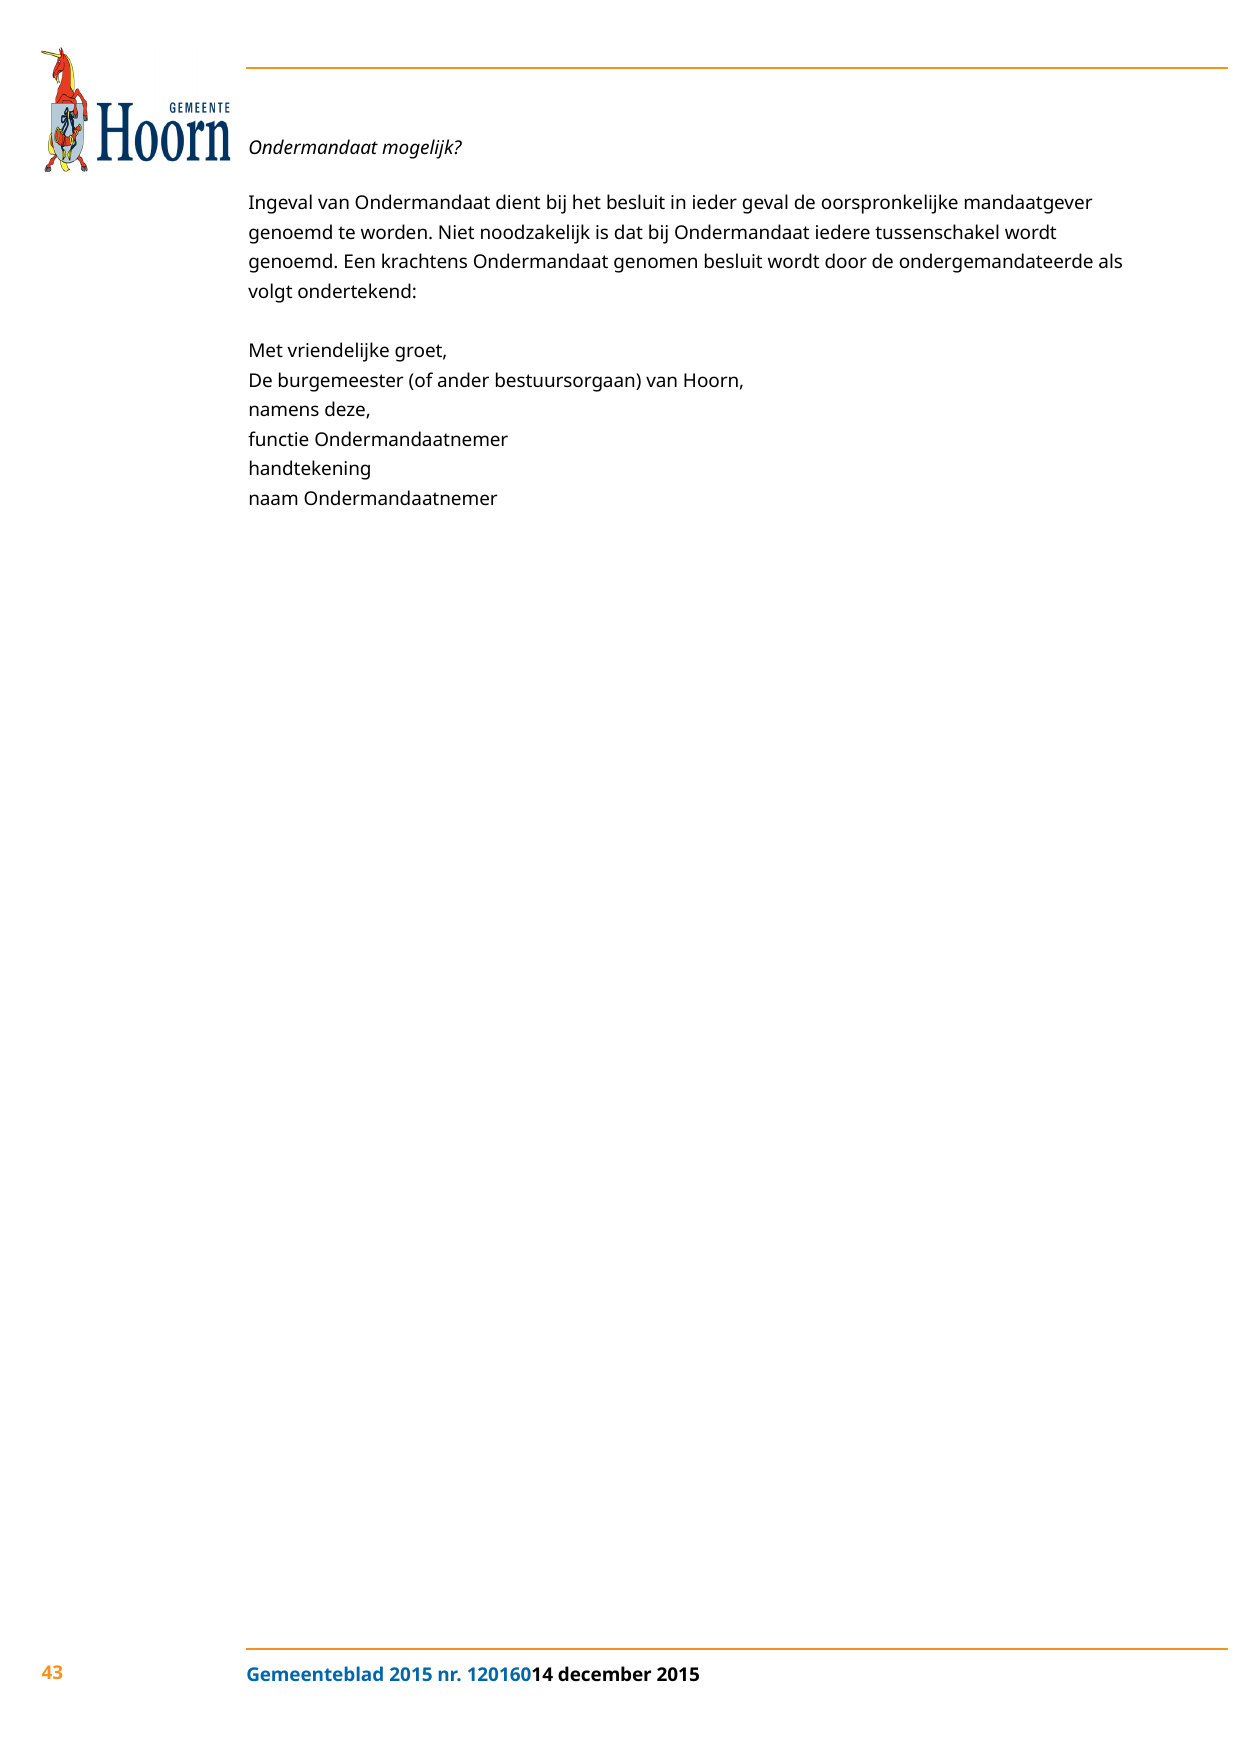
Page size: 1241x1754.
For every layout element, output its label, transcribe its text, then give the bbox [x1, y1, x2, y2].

text namens deze, [248, 396, 1152, 422]
text handtekening [248, 456, 1152, 481]
text naam Ondermandaatnemer [248, 485, 1152, 511]
text Ingeval van Ondermandaat dient bij het besluit in ieder geval de oorspronkelijke mandaatgever genoemd te worden. Niet noodzakelijk is dat bij Ondermandaat iedere tussenschakel wordt genoemd. Een krachtens Ondermandaat genomen besluit wordt door de ondergemandateerde als volgt ondertekend: [248, 189, 1152, 304]
text functie Ondermandaatnemer [248, 426, 1152, 452]
text Met vriendelijke groet, [248, 337, 1152, 363]
text De burgemeester (of ander bestuursorgaan) van Hoorn, [248, 367, 1152, 393]
picture [41, 47, 231, 172]
text Ondermandaat mogelijk? [248, 134, 1152, 160]
